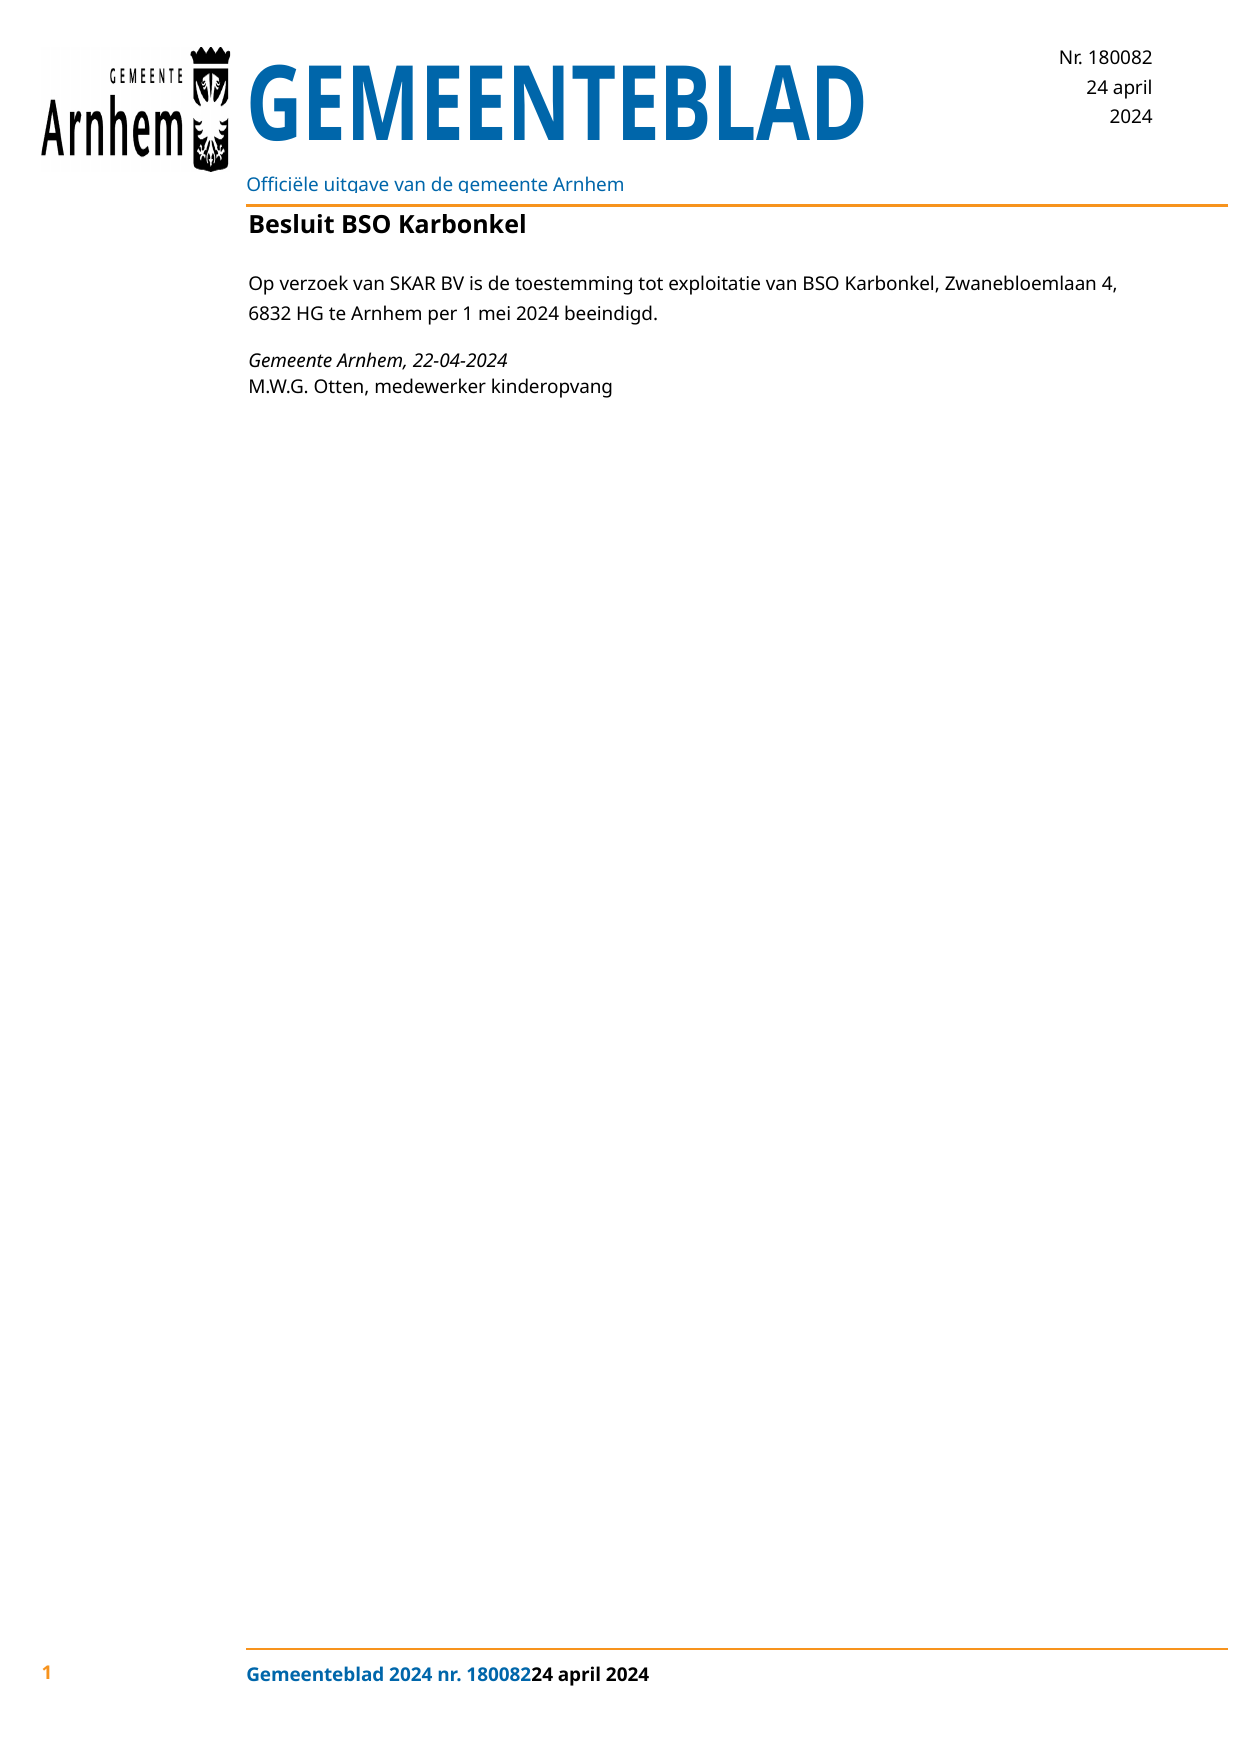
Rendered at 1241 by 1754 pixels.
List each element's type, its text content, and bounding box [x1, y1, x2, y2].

text M.W.G. Otten, medewerker kinderopvang [248, 373, 1152, 399]
text Besluit BSO Karbonkel [248, 207, 1152, 241]
text Op verzoek van SKAR BV is de toestemming tot exploitatie van BSO Karbonkel, Zwanebloemlaan 4, 6832 HG te Arnhem per 1 mei 2024 beeindigd. [248, 270, 1152, 326]
picture [41, 47, 231, 172]
text Gemeente Arnhem, 22-04-2024 [248, 348, 1152, 373]
